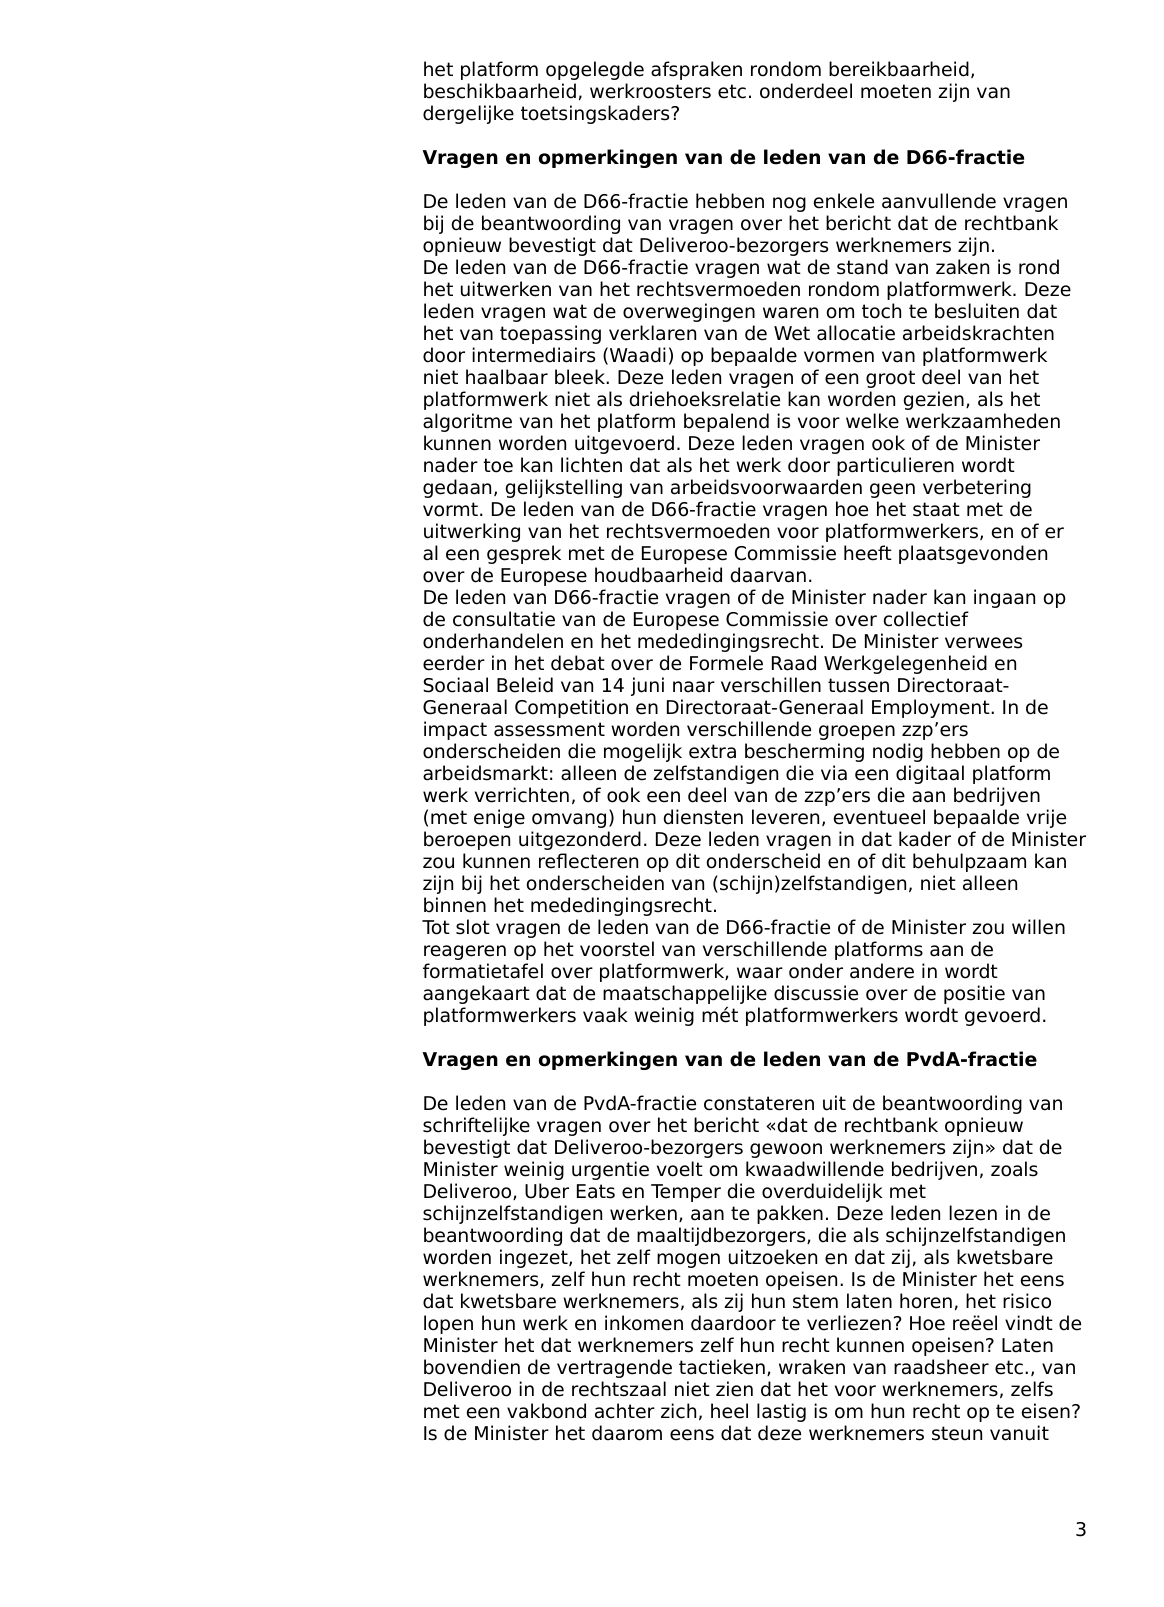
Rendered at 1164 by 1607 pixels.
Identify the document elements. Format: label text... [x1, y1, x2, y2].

subtitle Vragen en opmerkingen van de leden van de D66-fractie [422, 147, 1087, 169]
text De leden van de D66-fractie hebben nog enkele aanvullende vragen bij de beantwoording van vragen over het bericht dat de rechtbank opnieuw bevestigt dat Deliveroo-bezorgers werknemers zijn. [422, 191, 1087, 257]
text Tot slot vragen de leden van de D66-fractie of de Minister zou willen reageren op het voorstel van verschillende platforms aan de formatietafel over platformwerk, waar onder andere in wordt aangekaart dat de maatschappelijke discussie over de positie van platformwerkers vaak weinig mét platformwerkers wordt gevoerd. [422, 917, 1087, 1027]
text De leden van de PvdA-fractie constateren uit de beantwoording van schriftelijke vragen over het bericht «dat de rechtbank opnieuw bevestigt dat Deliveroo-bezorgers gewoon werknemers zijn» dat de Minister weinig urgentie voelt om kwaadwillende bedrijven, zoals Deliveroo, Uber Eats en Temper die overduidelijk met schijnzelfstandigen werken, aan te pakken. Deze leden lezen in de beantwoording dat de maaltijdbezorgers, die als schijnzelfstandigen worden ingezet, het zelf mogen uitzoeken en dat zij, als kwetsbare werknemers, zelf hun recht moeten opeisen. Is de Minister het eens dat kwetsbare werknemers, als zij hun stem laten horen, het risico lopen hun werk en inkomen daardoor te verliezen? Hoe reëel vindt de Minister het dat werknemers zelf hun recht kunnen opeisen? Laten bovendien de vertragende tactieken, wraken van raadsheer etc., van Deliveroo in de rechtszaal niet zien dat het voor werknemers, zelfs met een vakbond achter zich, heel lastig is om hun recht op te eisen? Is de Minister het daarom eens dat deze werknemers steun vanuit [422, 1093, 1087, 1444]
text het platform opgelegde afspraken rondom bereikbaarheid, beschikbaarheid, werkroosters etc. onderdeel moeten zijn van dergelijke toetsingskaders? [422, 59, 1087, 125]
text De leden van de D66-fractie vragen wat de stand van zaken is rond het uitwerken van het rechtsvermoeden rondom platformwerk. Deze leden vragen wat de overwegingen waren om toch te besluiten dat het van toepassing verklaren van de Wet allocatie arbeidskrachten door intermediairs (Waadi) op bepaalde vormen van platformwerk niet haalbaar bleek. Deze leden vragen of een groot deel van het platformwerk niet als driehoeksrelatie kan worden gezien, als het algoritme van het platform bepalend is voor welke werkzaamheden kunnen worden uitgevoerd. Deze leden vragen ook of de Minister nader toe kan lichten dat als het werk door particulieren wordt gedaan, gelijkstelling van arbeidsvoorwaarden geen verbetering vormt. De leden van de D66-fractie vragen hoe het staat met de uitwerking van het rechtsvermoeden voor platformwerkers, en of er al een gesprek met de Europese Commissie heeft plaatsgevonden over de Europese houdbaarheid daarvan. [422, 257, 1087, 587]
subtitle Vragen en opmerkingen van de leden van de PvdA-fractie [422, 1049, 1087, 1071]
text De leden van D66-fractie vragen of de Minister nader kan ingaan op de consultatie van de Europese Commissie over collectief onderhandelen en het mededingingsrecht. De Minister verwees eerder in het debat over de Formele Raad Werkgelegenheid en Sociaal Beleid van 14 juni naar verschillen tussen Directoraat-Generaal Competition en Directoraat-Generaal Employment. In de impact assessment worden verschillende groepen zzp’ers onderscheiden die mogelijk extra bescherming nodig hebben op de arbeidsmarkt: alleen de zelfstandigen die via een digitaal platform werk verrichten, of ook een deel van de zzp’ers die aan bedrijven (met enige omvang) hun diensten leveren, eventueel bepaalde vrije beroepen uitgezonderd. Deze leden vragen in dat kader of de Minister zou kunnen reflecteren op dit onderscheid en of dit behulpzaam kan zijn bij het onderscheiden van (schijn)zelfstandigen, niet alleen binnen het mededingingsrecht. [422, 587, 1087, 917]
